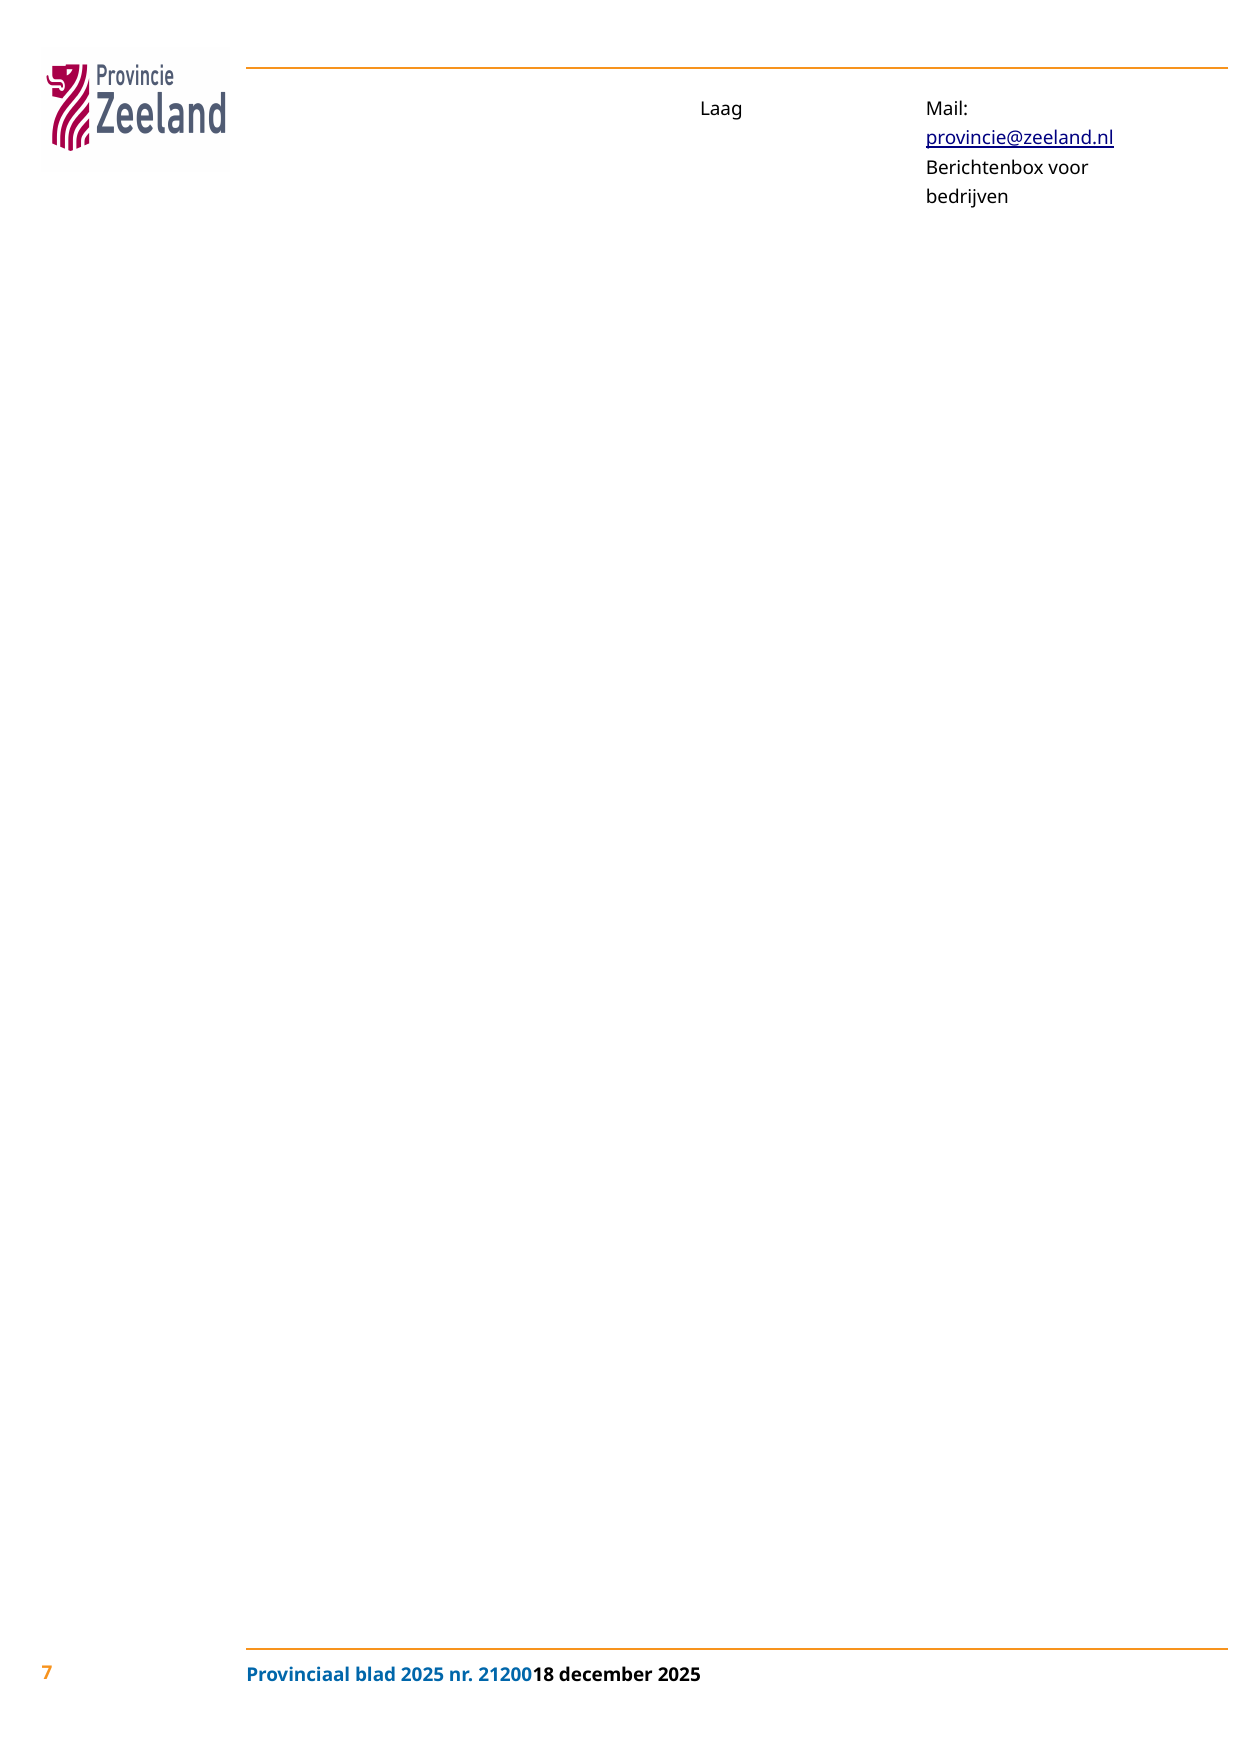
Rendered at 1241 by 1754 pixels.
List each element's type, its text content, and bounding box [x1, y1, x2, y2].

table_cell Laag [700, 95, 926, 209]
table_cell [474, 95, 700, 209]
table_cell [248, 95, 474, 209]
table_cell Mail: provincie@zeeland.nl Berichtenbox voor bedrijven [926, 95, 1152, 209]
picture [41, 47, 231, 172]
